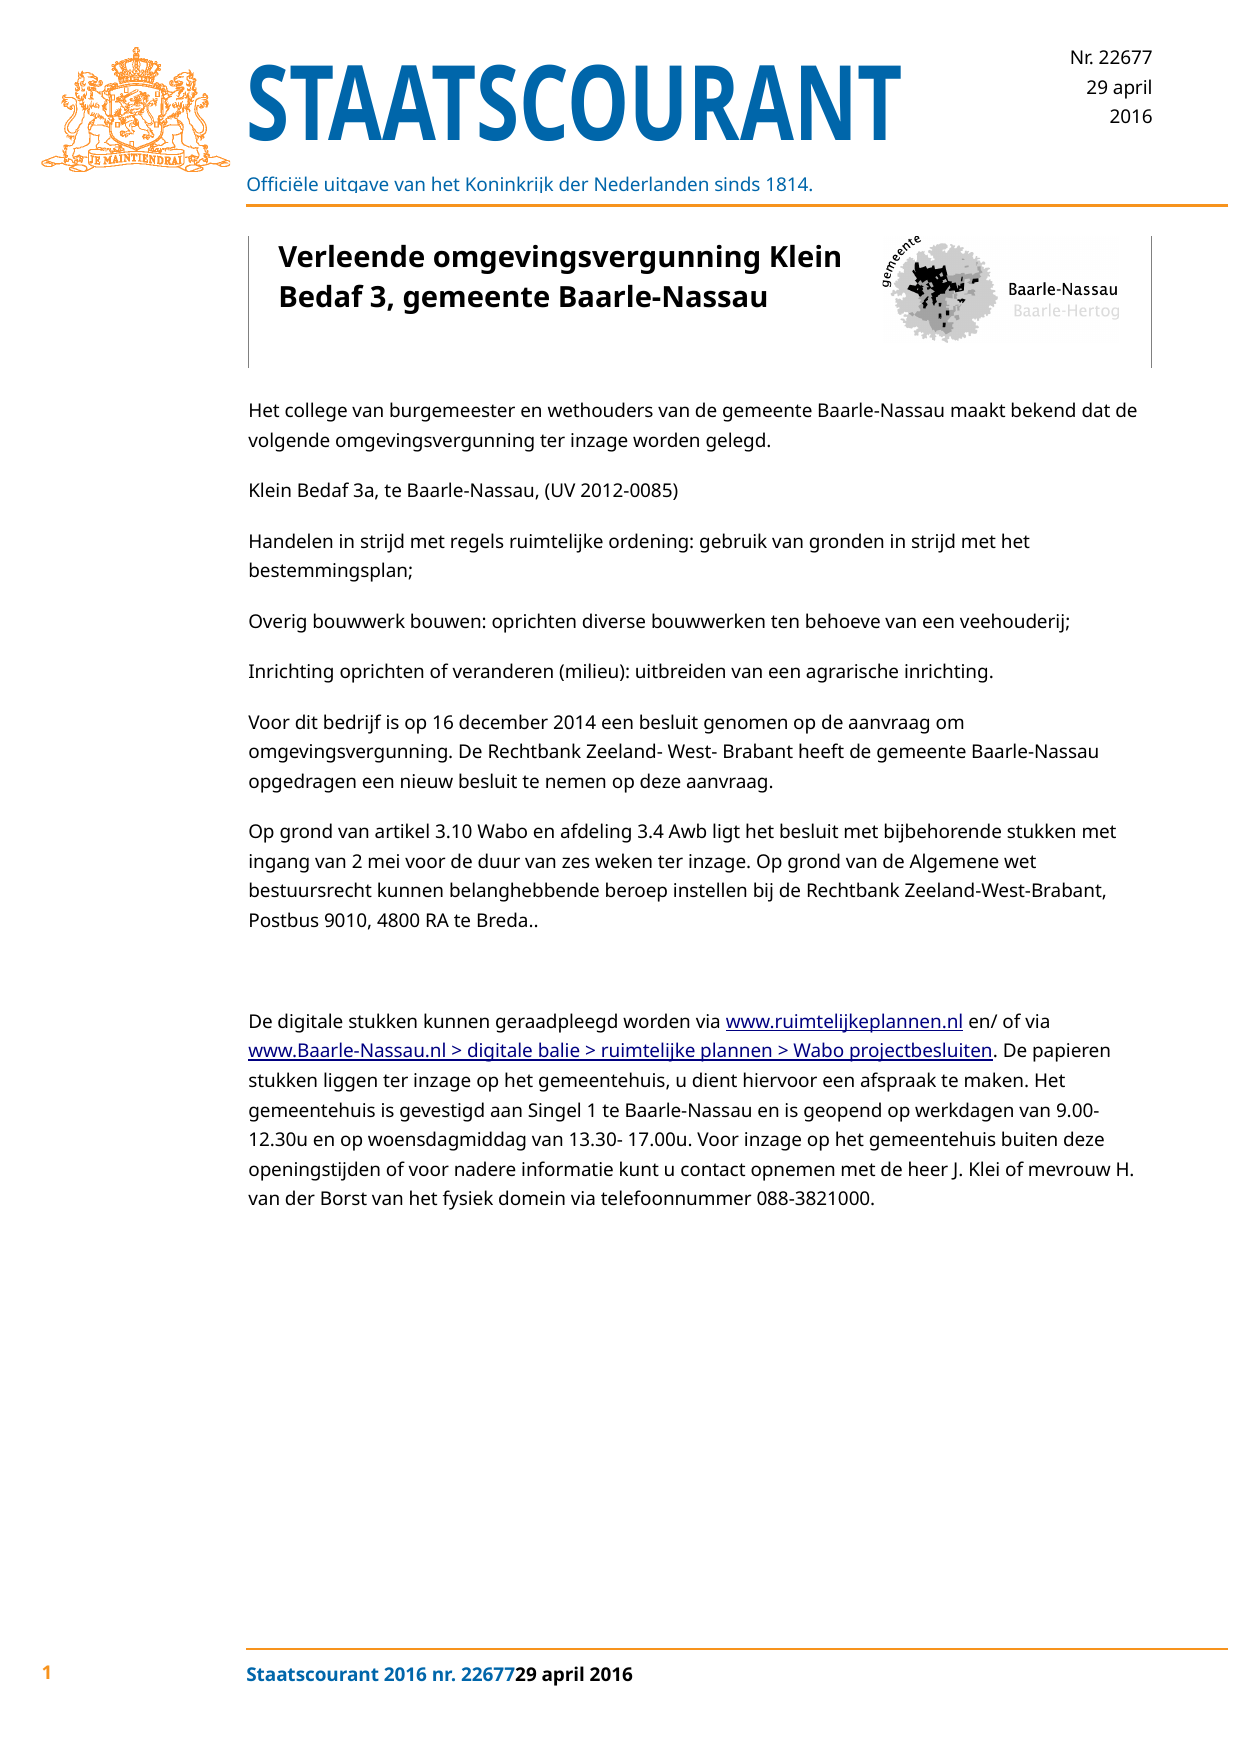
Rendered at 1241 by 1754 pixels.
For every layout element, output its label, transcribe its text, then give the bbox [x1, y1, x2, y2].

table_header [1119, 236, 1151, 342]
picture [41, 47, 231, 172]
text Overig bouwwerk bouwen: oprichten diverse bouwwerken ten behoeve van een veehouderij; [248, 608, 1152, 634]
text Handelen in strijd met regels ruimtelijke ordening: gebruik van gronden in strijd met het bestemmingsplan; [248, 528, 1152, 583]
text Inrichting oprichten of veranderen (milieu): uitbreiden van een agrarische inrichting. [248, 658, 1152, 684]
table_header Verleende omgevingsvergunning Klein Bedaf 3, gemeente Baarle-Nassau [249, 236, 850, 368]
text Op grond van artikel 3.10 Wabo en afdeling 3.4 Awb ligt het besluit met bijbehorende stukken met ingang van 2 mei voor de duur van zes weken ter inzage. Op grond van de Algemene wet bestuursrecht kunnen belanghebbende beroep instellen bij de Rechtbank Zeeland-West-Brabant, Postbus 9010, 4800 RA te Breda.. [248, 818, 1152, 933]
table_header [850, 343, 1151, 368]
text Voor dit bedrijf is op 16 december 2014 een besluit genomen op de aanvraag om omgevingsvergunning. De Rechtbank Zeeland- West- Brabant heeft de gemeente Baarle-Nassau opgedragen een nieuw besluit te nemen op deze aanvraag. [248, 709, 1152, 794]
text Het college van burgemeester en wethouders van de gemeente Baarle-Nassau maakt bekend dat de volgende omgevingsvergunning ter inzage worden gelegd. [248, 398, 1152, 453]
text Klein Bedaf 3a, te Baarle-Nassau, (UV 2012-0085) [248, 478, 1152, 503]
table_header [850, 236, 882, 342]
picture [882, 236, 1119, 343]
text De digitale stukken kunnen geraadpleegd worden via www.ruimtelijkeplannen.nl en/ of via www.Baarle-Nassau.nl > digitale balie > ruimtelijke plannen > Wabo projectbesluiten. De papieren stukken liggen ter inzage op het gemeentehuis, u dient hiervoor een afspraak te maken. Het gemeentehuis is gevestigd aan Singel 1 te Baarle-Nassau en is geopend op werkdagen van 9.00- 12.30u en op woensdagmiddag van 13.30- 17.00u. Voor inzage op het gemeentehuis buiten deze openingstijden of voor nadere informatie kunt u contact opnemen met de heer J. Klei of mevrouw H. van der Borst van het fysiek domein via telefoonnummer 088-3821000. [248, 1008, 1152, 1211]
